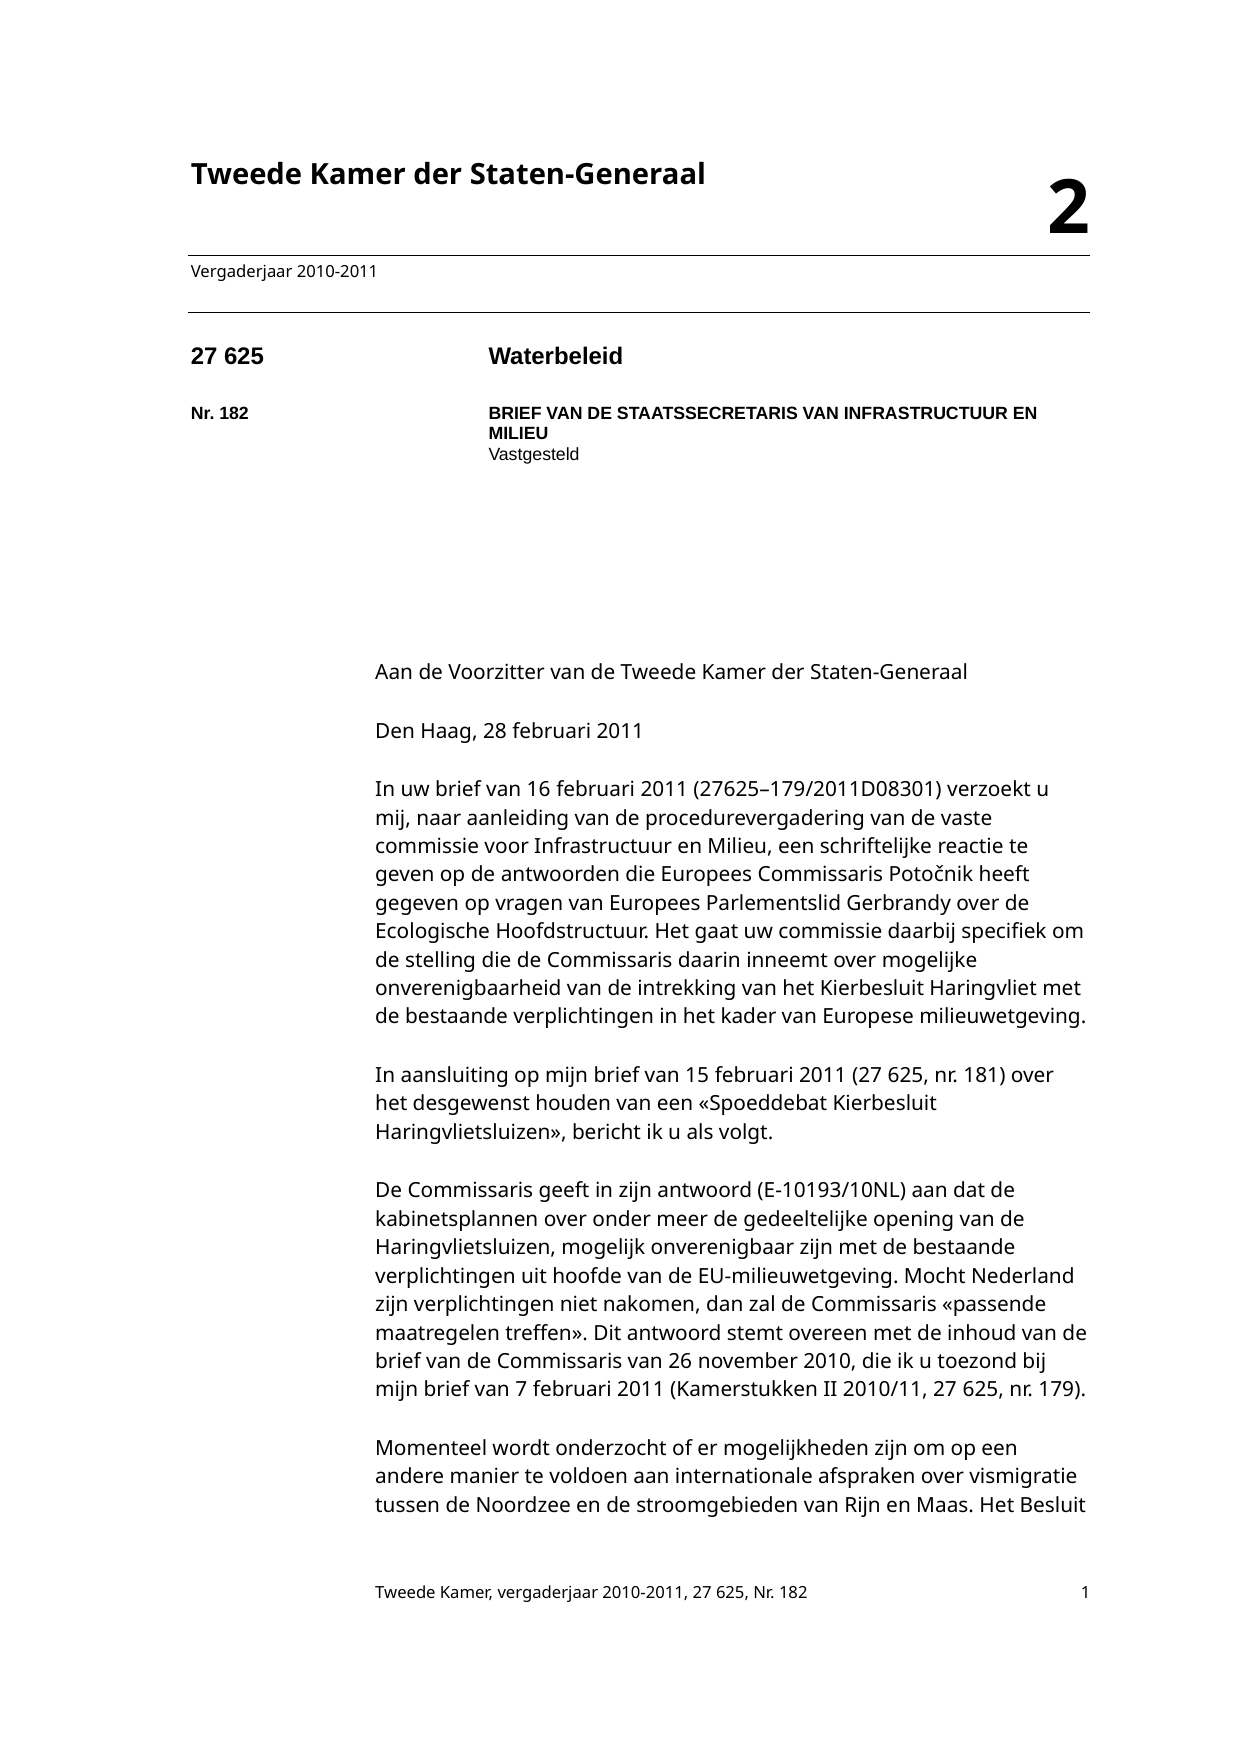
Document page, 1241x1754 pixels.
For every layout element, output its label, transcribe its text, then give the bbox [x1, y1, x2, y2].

text Aan de Voorzitter van de Tweede Kamer der Staten-Generaal [375, 657, 1090, 686]
text Den Haag, 28 februari 2011 [375, 716, 1090, 744]
text In aansluiting op mijn brief van 15 februari 2011 (27 625, nr. 181) over het desgewenst houden van een «Spoeddebat Kierbesluit Haringvlietsluizen», bericht ik u als volgt. [375, 1060, 1090, 1145]
table_cell Waterbeleid [485, 339, 1090, 399]
table_header Tweede Kamer der Staten-Generaal [188, 150, 909, 255]
table_cell [188, 313, 485, 339]
table_cell BRIEF VAN DE STAATSSECRETARIS VAN INFRASTRUCTUUR EN MILIEU Vastgesteld [485, 399, 1090, 539]
table_cell Nr. 182 [188, 399, 485, 539]
table_cell [485, 313, 1090, 339]
text In uw brief van 16 februari 2011 (27625–179/2011D08301) verzoekt u mij, naar aanleiding van de procedurevergadering van de vaste commissie voor Infrastructuur en Milieu, een schriftelijke reactie te geven op de antwoorden die Europees Commissaris Potočnik heeft gegeven op vragen van Europees Parlementslid Gerbrandy over de Ecologische Hoofdstructuur. Het gaat uw commissie daarbij specifiek om de stelling die de Commissaris daarin inneemt over mogelijke onverenigbaarheid van de intrekking van het Kierbesluit Haringvliet met de bestaande verplichtingen in het kader van Europese milieuwetgeving. [375, 774, 1090, 1030]
table_cell Vergaderjaar 2010-2011 [188, 256, 485, 312]
text De Commissaris geeft in zijn antwoord (E-10193/10NL) aan dat de kabinetsplannen over onder meer de gedeeltelijke opening van de Haringvlietsluizen, mogelijk onverenigbaar zijn met de bestaande verplichtingen uit hoofde van de EU-milieuwetgeving. Mocht Nederland zijn verplichtingen niet nakomen, dan zal de Commissaris «passende maatregelen treffen». Dit antwoord stemt overeen met de inhoud van de brief van de Commissaris van 26 november 2010, die ik u toezond bij mijn brief van 7 februari 2011 (Kamerstukken II 2010/11, 27 625, nr. 179). [375, 1175, 1090, 1403]
table_header 2 [910, 150, 1090, 255]
table_cell [485, 256, 1090, 312]
table_cell 27 625 [188, 339, 485, 399]
text Momenteel wordt onderzocht of er mogelijkheden zijn om op een andere manier te voldoen aan internationale afspraken over vismigratie tussen de Noordzee en de stroomgebieden van Rijn en Maas. Het Besluit [375, 1433, 1090, 1518]
